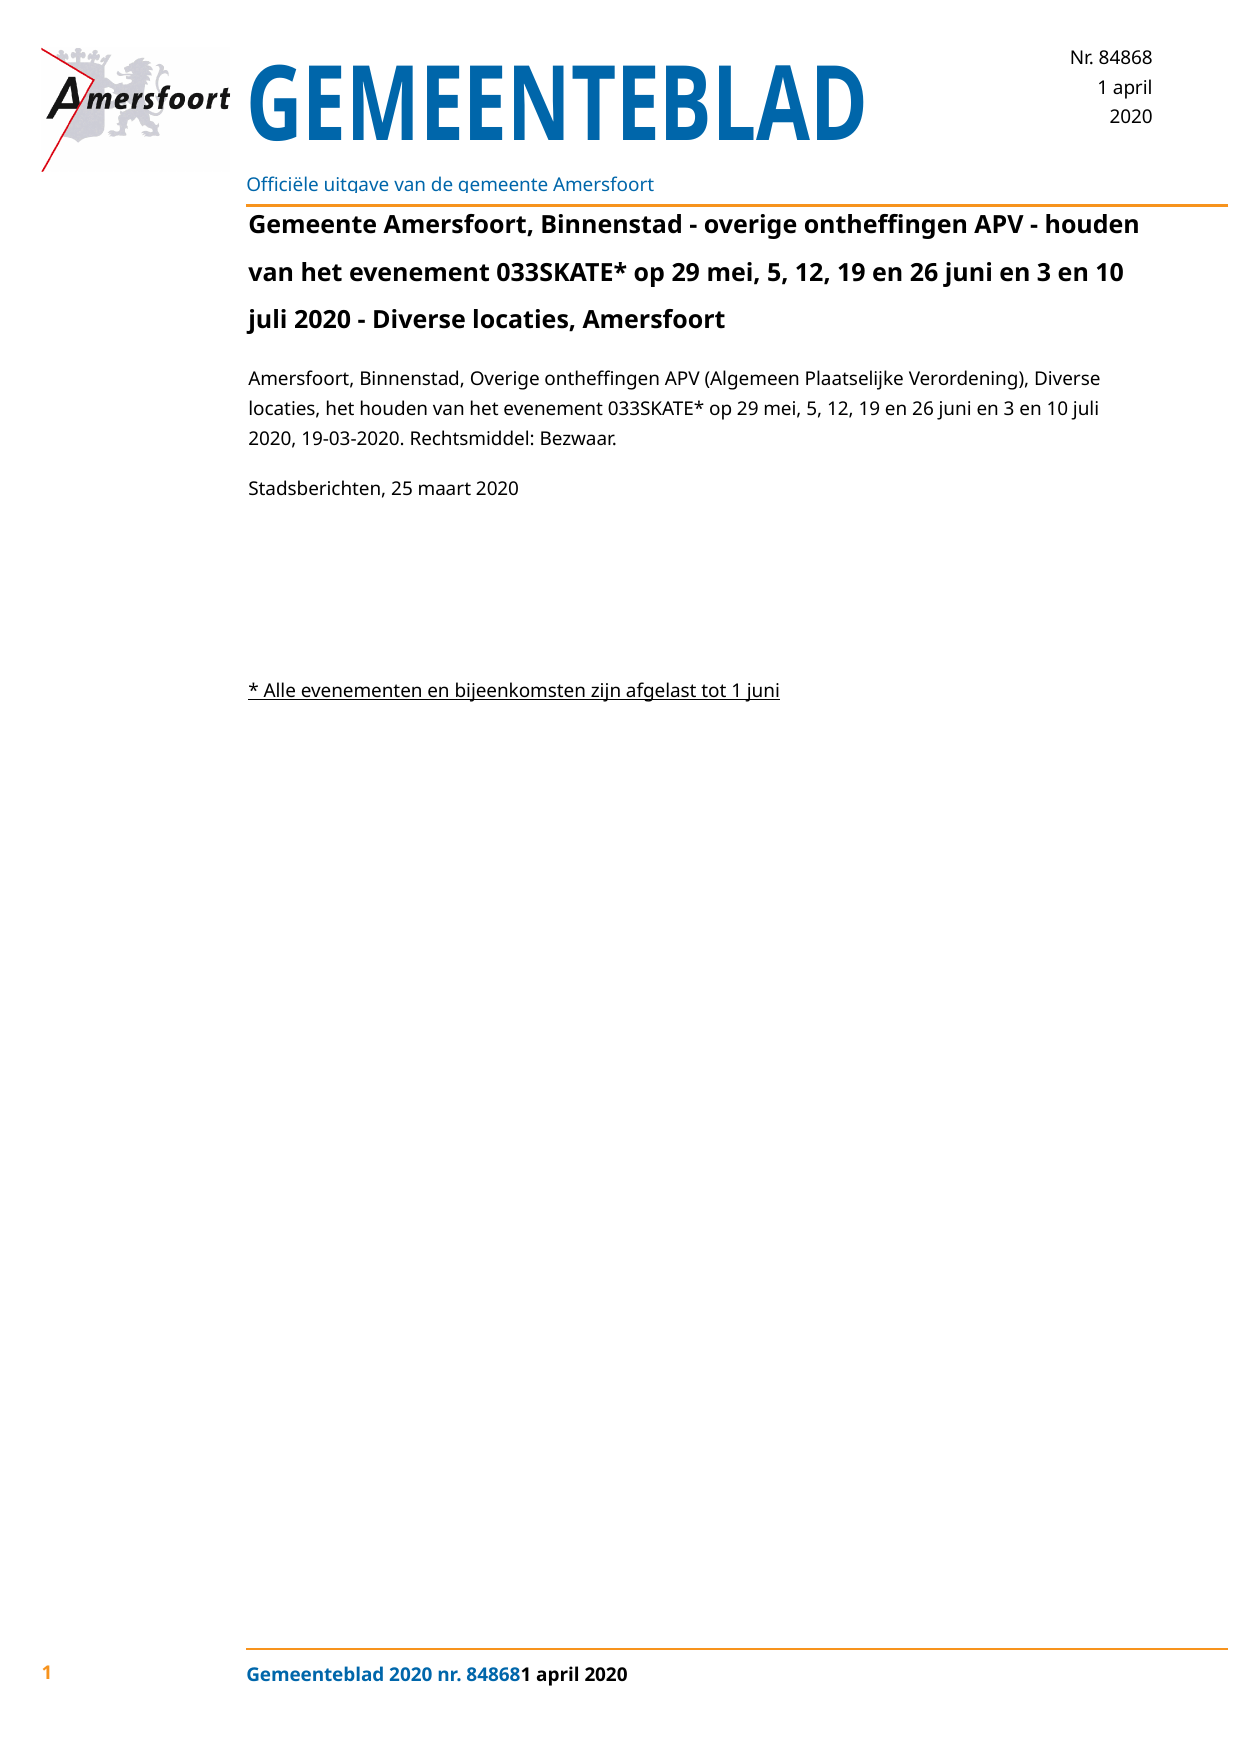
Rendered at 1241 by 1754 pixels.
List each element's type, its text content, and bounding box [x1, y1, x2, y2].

text Amersfoort, Binnenstad, Overige ontheffingen APV (Algemeen Plaatselijke Verordening), Diverse locaties, het houden van het evenement 033SKATE* op 29 mei, 5, 12, 19 en 26 juni en 3 en 10 juli 2020, 19-03-2020. Rechtsmiddel: Bezwaar. [248, 366, 1152, 450]
text Gemeente Amersfoort, Binnenstad - overige ontheffingen APV - houden van het evenement 033SKATE* op 29 mei, 5, 12, 19 en 26 juni en 3 en 10 juli 2020 - Diverse locaties, Amersfoort [248, 207, 1152, 336]
text * Alle evenementen en bijeenkomsten zijn afgelast tot 1 juni [248, 677, 1152, 702]
picture [41, 47, 231, 172]
text Stadsberichten, 25 maart 2020 [248, 475, 1152, 501]
